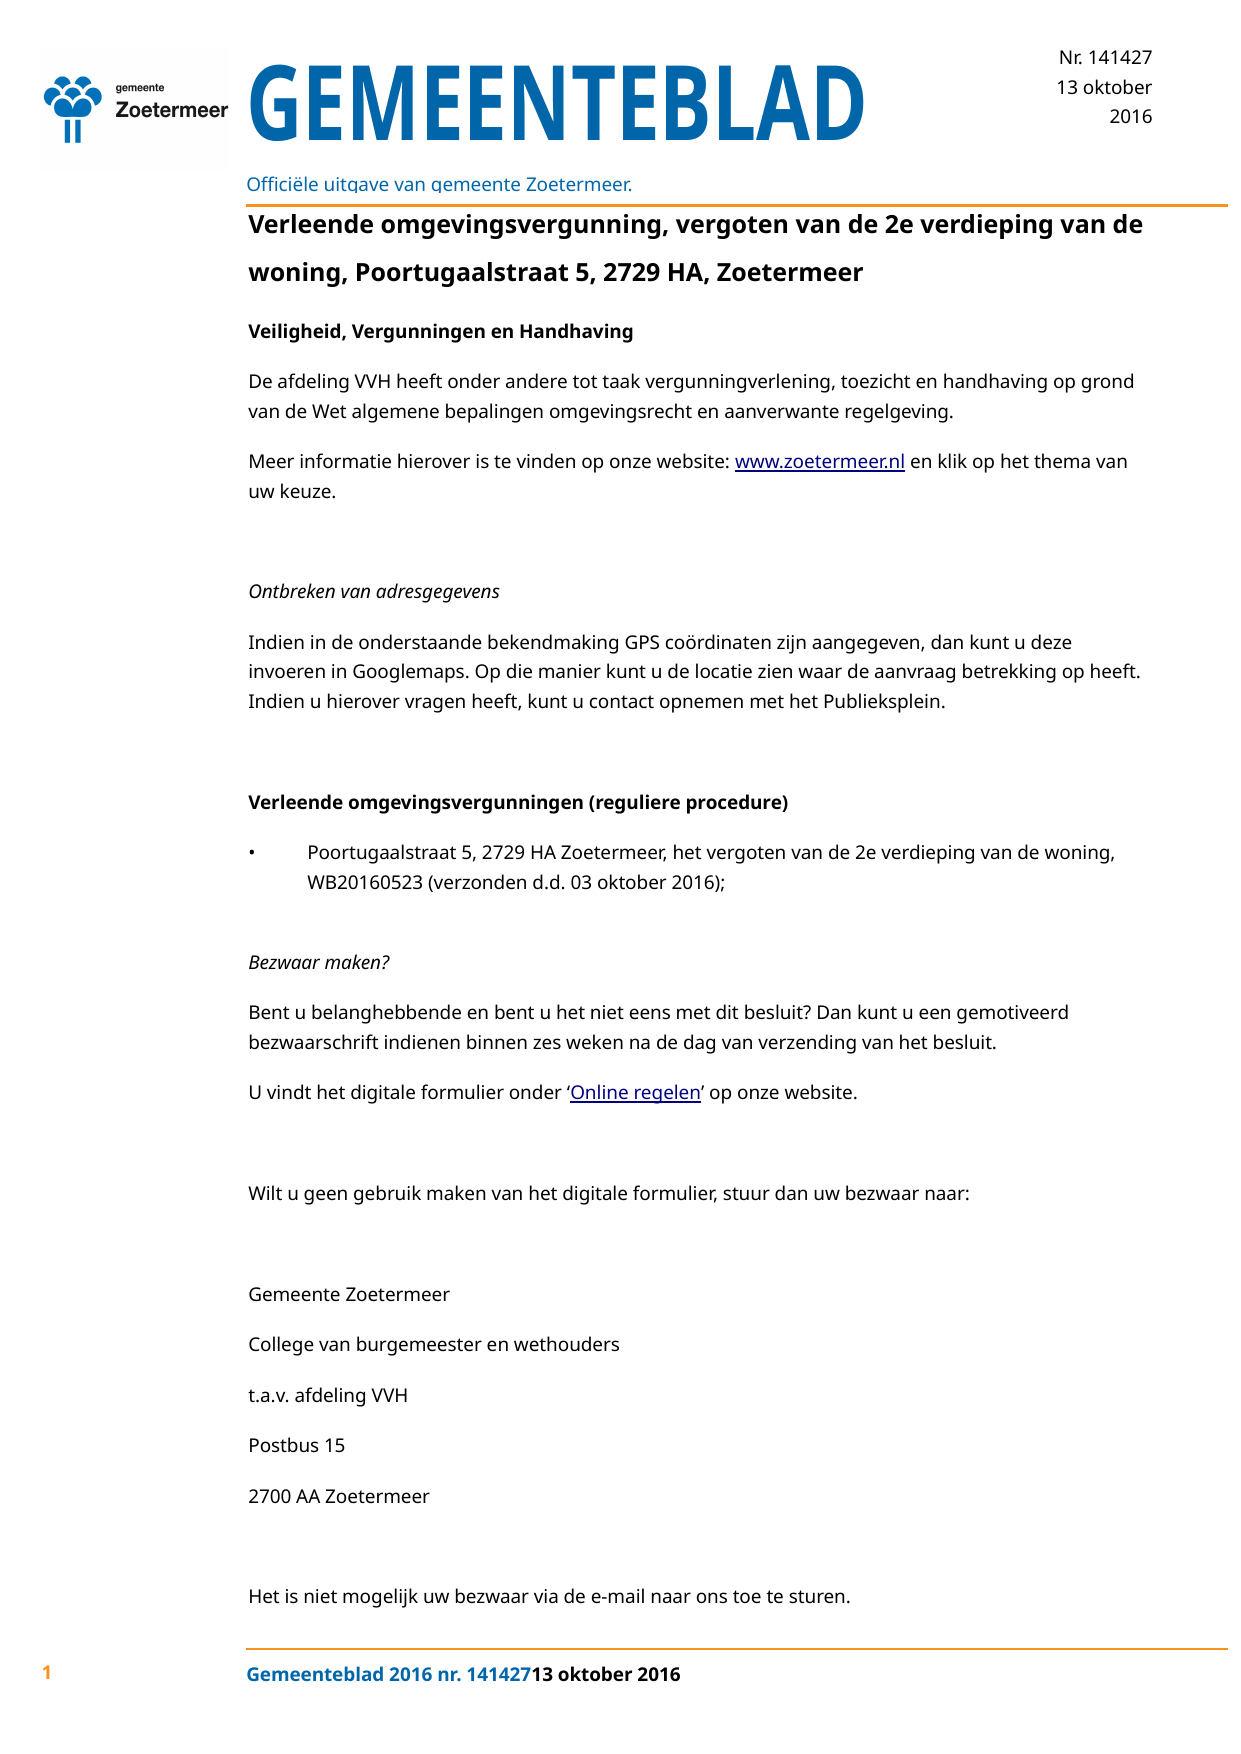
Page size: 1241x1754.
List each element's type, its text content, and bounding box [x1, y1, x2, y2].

list Poortugaalstraat 5, 2729 HA Zoetermeer, het vergoten van de 2e verdieping van de woning, WB20160523 (verzonden d.d. 03 oktober 2016); [248, 839, 1152, 895]
text Ontbreken van adresgegevens [248, 579, 1152, 604]
text Bezwaar maken? [248, 949, 1152, 975]
text Veiligheid, Vergunningen en Handhaving [248, 318, 1152, 344]
text Verleende omgevingsvergunning, vergoten van de 2e verdieping van de woning, Poortugaalstraat 5, 2729 HA, Zoetermeer [248, 207, 1152, 288]
text Postbus 15 [248, 1432, 1152, 1458]
text 2700 AA Zoetermeer [248, 1483, 1152, 1509]
text Bent u belanghebbende en bent u het niet eens met dit besluit? Dan kunt u een gemotiveerd bezwaarschrift indienen binnen zes weken na de dag van verzending van het besluit. [248, 999, 1152, 1055]
text U vindt het digitale formulier onder ‘Online regelen’ op onze website. [248, 1079, 1152, 1105]
picture [41, 47, 231, 172]
text Meer informatie hierover is te vinden op onze website: www.zoetermeer.nl en klik op het thema van uw keuze. [248, 448, 1152, 504]
text Gemeente Zoetermeer [248, 1281, 1152, 1307]
text Indien in de onderstaande bekendmaking GPS coördinaten zijn aangegeven, dan kunt u deze invoeren in Googlemaps. Op die manier kunt u de locatie zien waar de aanvraag betrekking op heeft. Indien u hierover vragen heeft, kunt u contact opnemen met het Publieksplein. [248, 629, 1152, 714]
text Wilt u geen gebruik maken van het digitale formulier, stuur dan uw bezwaar naar: [248, 1180, 1152, 1206]
text Het is niet mogelijk uw bezwaar via de e-mail naar ons toe te sturen. [248, 1584, 1152, 1609]
text Verleende omgevingsvergunningen (reguliere procedure) [248, 789, 1152, 815]
text t.a.v. afdeling VVH [248, 1382, 1152, 1408]
text De afdeling VVH heeft onder andere tot taak vergunningverlening, toezicht en handhaving op grond van de Wet algemene bepalingen omgevingsrecht en aanverwante regelgeving. [248, 368, 1152, 424]
text College van burgemeester en wethouders [248, 1332, 1152, 1357]
